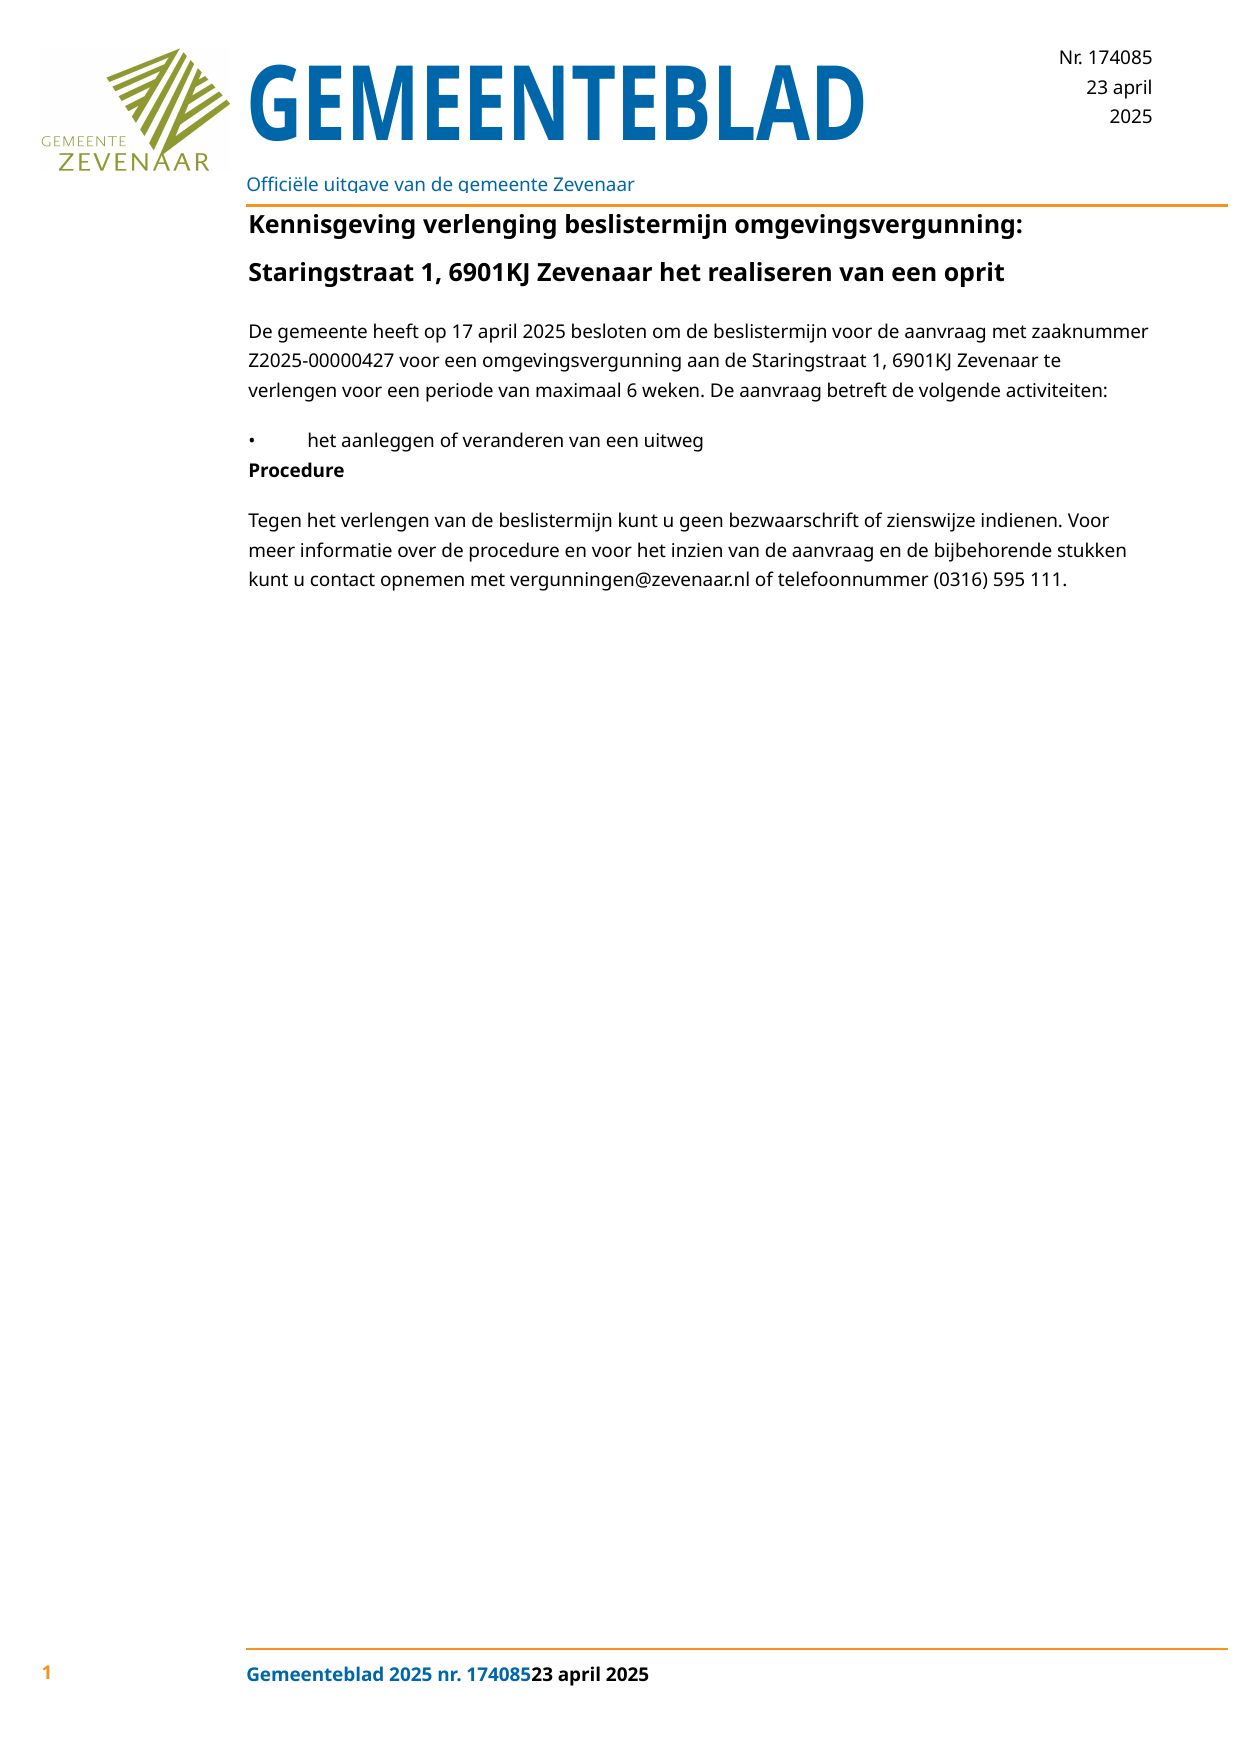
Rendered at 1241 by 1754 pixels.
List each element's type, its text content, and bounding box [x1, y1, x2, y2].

picture [41, 47, 231, 172]
text Tegen het verlengen van de beslistermijn kunt u geen bezwaarschrift of zienswijze indienen. Voor meer informatie over de procedure en voor het inzien van de aanvraag en de bijbehorende stukken kunt u contact opnemen met vergunningen@zevenaar.nl of telefoonnummer (0316) 595 111. [248, 507, 1152, 592]
text Kennisgeving verlenging beslistermijn omgevingsvergunning: Staringstraat 1, 6901KJ Zevenaar het realiseren van een oprit [248, 207, 1152, 288]
text Procedure [248, 457, 1152, 483]
list het aanleggen of veranderen van een uitweg [248, 427, 1152, 453]
text De gemeente heeft op 17 april 2025 besloten om de beslistermijn voor de aanvraag met zaaknummer Z2025-00000427 voor een omgevingsvergunning aan de Staringstraat 1, 6901KJ Zevenaar te verlengen voor een periode van maximaal 6 weken. De aanvraag betreft de volgende activiteiten: [248, 318, 1152, 403]
